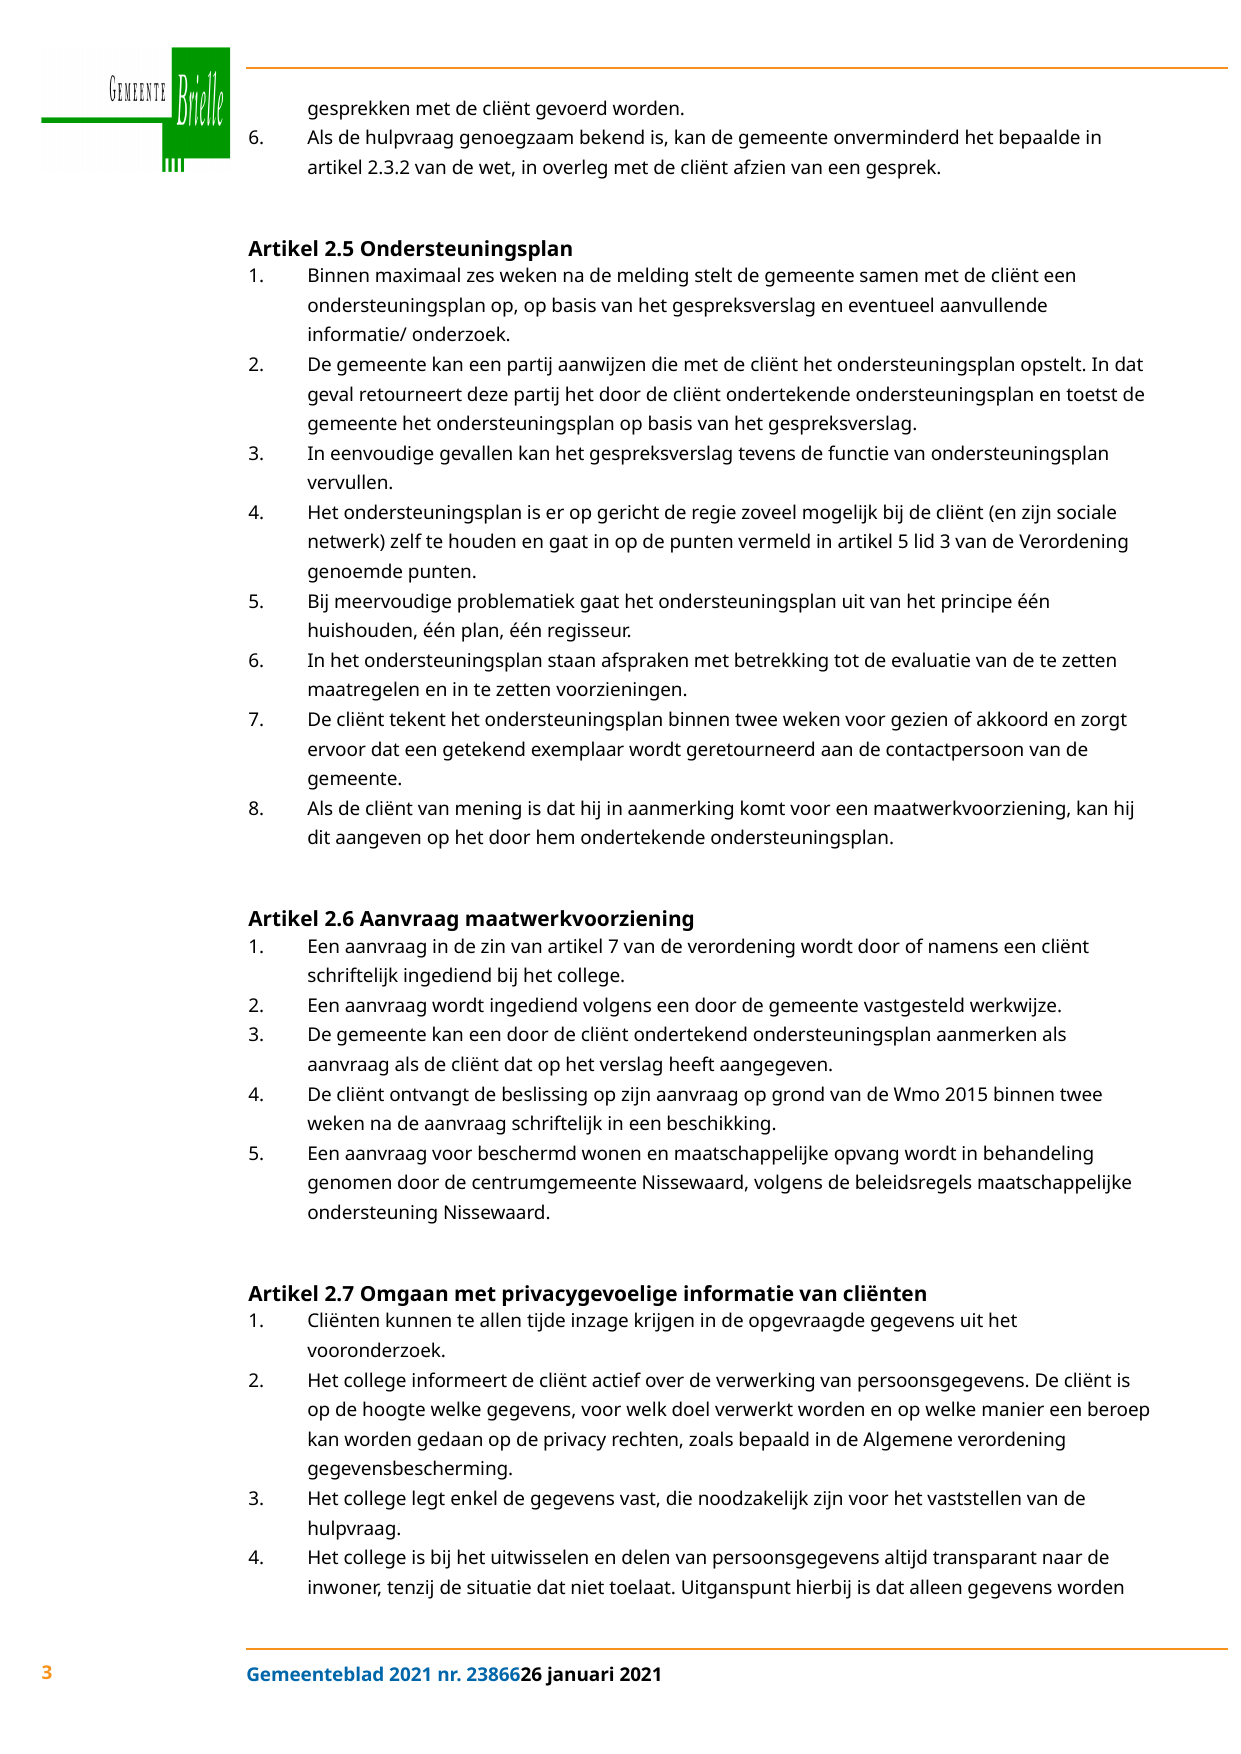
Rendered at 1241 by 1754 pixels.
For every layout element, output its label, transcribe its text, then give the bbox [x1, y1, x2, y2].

list De gemeente kan een door de cliënt ondertekend ondersteuningsplan aanmerken als aanvraag als de cliënt dat op het verslag heeft aangegeven. [248, 1022, 1152, 1077]
text Artikel 2.7 Omgaan met privacygevoelige informatie van cliënten [248, 1279, 1152, 1308]
list De gemeente kan een partij aanwijzen die met de cliënt het ondersteuningsplan opstelt. In dat geval retourneert deze partij het door de cliënt ondertekende ondersteuningsplan en toetst de gemeente het ondersteuningsplan op basis van het gespreksverslag. [248, 351, 1152, 436]
list Het college informeert de cliënt actief over de verwerking van persoonsgegevens. De cliënt is op de hoogte welke gegevens, voor welk doel verwerkt worden en op welke manier een beroep kan worden gedaan op de privacy rechten, zoals bepaald in de Algemene verordening gegevensbescherming. [248, 1367, 1152, 1481]
list Als de cliënt van mening is dat hij in aanmerking komt voor een maatwerkvoorziening, kan hij dit aangeven op het door hem ondertekende ondersteuningsplan. [248, 795, 1152, 850]
list Bij meervoudige problematiek gaat het ondersteuningsplan uit van het principe één huishouden, één plan, één regisseur. [248, 588, 1152, 643]
list In het ondersteuningsplan staan afspraken met betrekking tot de evaluatie van de te zetten maatregelen en in te zetten voorzieningen. [248, 647, 1152, 702]
list Cliënten kunnen te allen tijde inzage krijgen in de opgevraagde gegevens uit het vooronderzoek. [248, 1308, 1152, 1363]
list Als de hulpvraag genoegzaam bekend is, kan de gemeente onverminderd het bepaalde in artikel 2.3.2 van de wet, in overleg met de cliënt afzien van een gesprek. [248, 124, 1152, 180]
text Artikel 2.6 Aanvraag maatwerkvoorziening [248, 904, 1152, 933]
list Het ondersteuningsplan is er op gericht de regie zoveel mogelijk bij de cliënt (en zijn sociale netwerk) zelf te houden en gaat in op de punten vermeld in artikel 5 lid 3 van de Verordening genoemde punten. [248, 499, 1152, 584]
list Binnen maximaal zes weken na de melding stelt de gemeente samen met de cliënt een ondersteuningsplan op, op basis van het gespreksverslag en eventueel aanvullende informatie/ onderzoek. [248, 262, 1152, 347]
list Een aanvraag in de zin van artikel 7 van de verordening wordt door of namens een cliënt schriftelijk ingediend bij het college. [248, 933, 1152, 988]
text Artikel 2.5 Ondersteuningsplan [248, 234, 1152, 262]
list Het college is bij het uitwisselen en delen van persoonsgegevens altijd transparant naar de inwoner, tenzij de situatie dat niet toelaat. Uitganspunt hierbij is dat alleen gegevens worden [248, 1544, 1152, 1599]
list De cliënt tekent het ondersteuningsplan binnen twee weken voor gezien of akkoord en zorgt ervoor dat een getekend exemplaar wordt geretourneerd aan de contactpersoon van de gemeente. [248, 706, 1152, 791]
list Een aanvraag voor beschermd wonen en maatschappelijke opvang wordt in behandeling genomen door de centrumgemeente Nissewaard, volgens de beleidsregels maatschappelijke ondersteuning Nissewaard. [248, 1140, 1152, 1225]
list Het college legt enkel de gegevens vast, die noodzakelijk zijn voor het vaststellen van de hulpvraag. [248, 1485, 1152, 1540]
list gesprekken met de cliënt gevoerd worden. [248, 95, 1152, 121]
list In eenvoudige gevallen kan het gespreksverslag tevens de functie van ondersteuningsplan vervullen. [248, 440, 1152, 495]
picture [41, 47, 231, 172]
list Een aanvraag wordt ingediend volgens een door de gemeente vastgesteld werkwijze. [248, 992, 1152, 1018]
list De cliënt ontvangt de beslissing op zijn aanvraag op grond van de Wmo 2015 binnen twee weken na de aanvraag schriftelijk in een beschikking. [248, 1081, 1152, 1136]
